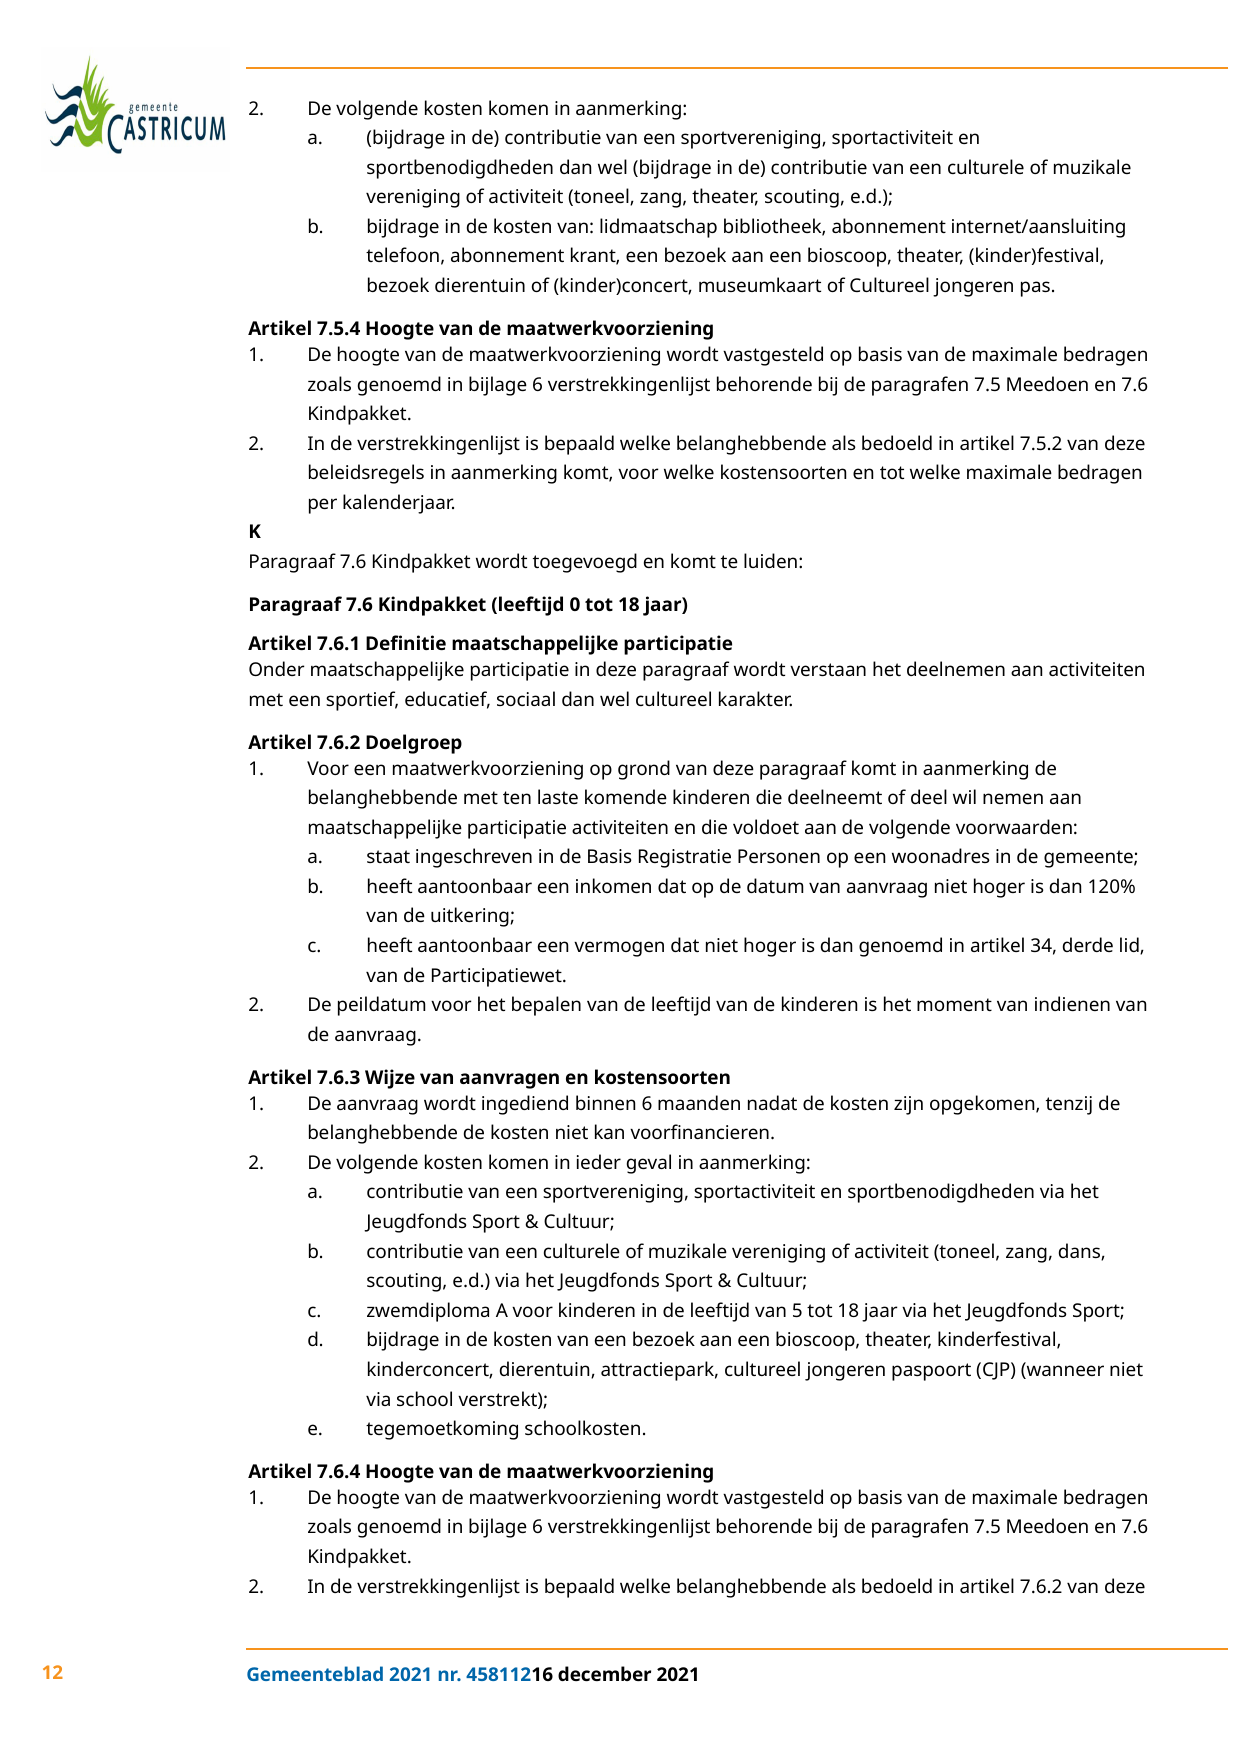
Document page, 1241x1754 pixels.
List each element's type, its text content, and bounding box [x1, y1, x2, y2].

list De peildatum voor het bepalen van de leeftijd van de kinderen is het moment van indienen van de aanvraag. [248, 991, 1152, 1047]
text Artikel 7.6.3 Wijze van aanvragen en kostensoorten [248, 1064, 1152, 1090]
text Artikel 7.6.1 Definitie maatschappelijke participatie [248, 631, 1152, 656]
text Paragraaf 7.6 Kindpakket wordt toegevoegd en komt te luiden: [248, 548, 1152, 574]
list De volgende kosten komen in aanmerking: [248, 95, 1152, 121]
list In de verstrekkingenlijst is bepaald welke belanghebbende als bedoeld in artikel 7.6.2 van deze [248, 1573, 1152, 1599]
list De hoogte van de maatwerkvoorziening wordt vastgesteld op basis van de maximale bedragen zoals genoemd in bijlage 6 verstrekkingenlijst behorende bij de paragrafen 7.5 Meedoen en 7.6 Kindpakket. [248, 1484, 1152, 1569]
picture [41, 47, 231, 172]
list In de verstrekkingenlijst is bepaald welke belanghebbende als bedoeld in artikel 7.5.2 van deze beleidsregels in aanmerking komt, voor welke kostensoorten en tot welke maximale bedragen per kalenderjaar. [248, 430, 1152, 515]
list contributie van een culturele of muzikale vereniging of activiteit (toneel, zang, dans, scouting, e.d.) via het Jeugdfonds Sport & Cultuur; [307, 1238, 1152, 1293]
list contributie van een sportvereniging, sportactiviteit en sportbenodigdheden via het Jeugdfonds Sport & Cultuur; [307, 1179, 1152, 1234]
text Artikel 7.6.2 Doelgroep [248, 729, 1152, 755]
text Artikel 7.6.4 Hoogte van de maatwerkvoorziening [248, 1458, 1152, 1484]
text Artikel 7.5.4 Hoogte van de maatwerkvoorziening [248, 315, 1152, 341]
list staat ingeschreven in de Basis Registratie Personen op een woonadres in de gemeente; [307, 843, 1152, 869]
list tegemoetkoming schoolkosten. [307, 1415, 1152, 1441]
list De volgende kosten komen in ieder geval in aanmerking: [248, 1149, 1152, 1175]
list heeft aantoonbaar een inkomen dat op de datum van aanvraag niet hoger is dan 120% van de uitkering; [307, 873, 1152, 928]
list De aanvraag wordt ingediend binnen 6 maanden nadat de kosten zijn opgekomen, tenzij de belanghebbende de kosten niet kan voorfinancieren. [248, 1090, 1152, 1145]
list bijdrage in de kosten van: lidmaatschap bibliotheek, abonnement internet/aansluiting telefoon, abonnement krant, een bezoek aan een bioscoop, theater, (kinder)festival, bezoek dierentuin of (kinder)concert, museumkaart of Cultureel jongeren pas. [307, 213, 1152, 298]
text Paragraaf 7.6 Kindpakket (leeftijd 0 tot 18 jaar) [248, 591, 1152, 617]
list (bijdrage in de) contributie van een sportvereniging, sportactiviteit en sportbenodigdheden dan wel (bijdrage in de) contributie van een culturele of muzikale vereniging of activiteit (toneel, zang, theater, scouting, e.d.); [307, 124, 1152, 209]
list De hoogte van de maatwerkvoorziening wordt vastgesteld op basis van de maximale bedragen zoals genoemd in bijlage 6 verstrekkingenlijst behorende bij de paragrafen 7.5 Meedoen en 7.6 Kindpakket. [248, 341, 1152, 426]
text Onder maatschappelijke participatie in deze paragraaf wordt verstaan het deelnemen aan activiteiten met een sportief, educatief, sociaal dan wel cultureel karakter. [248, 656, 1152, 712]
list heeft aantoonbaar een vermogen dat niet hoger is dan genoemd in artikel 34, derde lid, van de Participatiewet. [307, 932, 1152, 988]
list Voor een maatwerkvoorziening op grond van deze paragraaf komt in aanmerking de belanghebbende met ten laste komende kinderen die deelneemt of deel wil nemen aan maatschappelijke participatie activiteiten en die voldoet aan de volgende voorwaarden: [248, 755, 1152, 840]
list zwemdiploma A voor kinderen in de leeftijd van 5 tot 18 jaar via het Jeugdfonds Sport; [307, 1297, 1152, 1323]
list bijdrage in de kosten van een bezoek aan een bioscoop, theater, kinderfestival, kinderconcert, dierentuin, attractiepark, cultureel jongeren paspoort (CJP) (wanneer niet via school verstrekt); [307, 1327, 1152, 1411]
text K [248, 519, 1152, 544]
